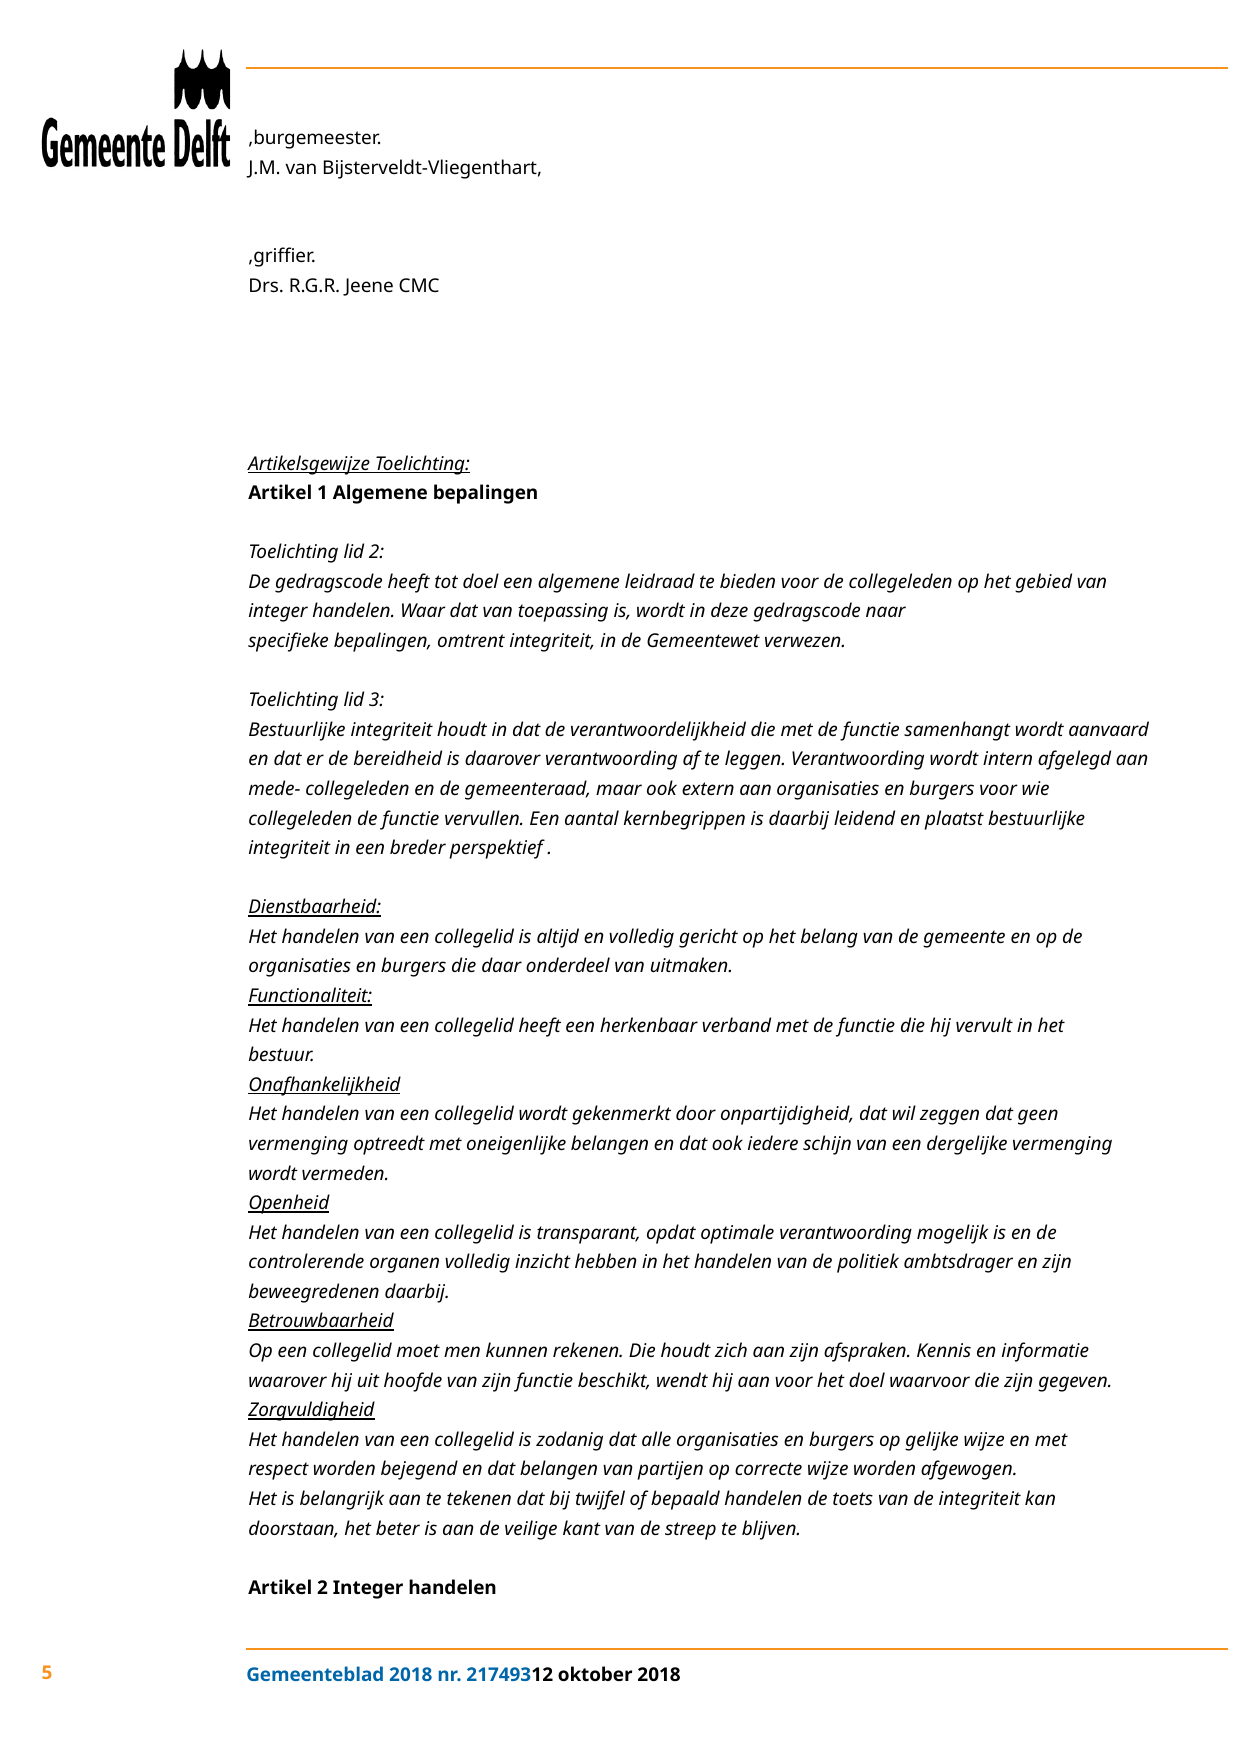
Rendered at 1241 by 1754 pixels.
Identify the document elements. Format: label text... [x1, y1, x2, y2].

text vermenging optreedt met oneigenlijke belangen en dat ook iedere schijn van een dergelijke vermenging [248, 1130, 1152, 1156]
text Op een collegelid moet men kunnen rekenen. Die houdt zich aan zijn afspraken. Kennis en informatie [248, 1337, 1152, 1363]
text specifieke bepalingen, omtrent integriteit, in de Gemeentewet verwezen. [248, 627, 1152, 653]
text Drs. R.G.R. Jeene CMC [248, 272, 1152, 298]
text ,burgemeester. [248, 124, 1152, 150]
text ,griffier. [248, 243, 1152, 268]
text Artikel 2 Integer handelen [248, 1574, 1152, 1600]
text bestuur. [248, 1041, 1152, 1067]
text Artikel 1 Algemene bepalingen [248, 479, 1152, 505]
text J.M. van Bijsterveldt-Vliegenthart, [248, 154, 1152, 180]
text Zorgvuldigheid [248, 1396, 1152, 1422]
text respect worden bejegend en dat belangen van partijen op correcte wijze worden afgewogen. [248, 1456, 1152, 1481]
text beweegredenen daarbij. [248, 1278, 1152, 1304]
text Betrouwbaarheid [248, 1308, 1152, 1333]
text Het handelen van een collegelid wordt gekenmerkt door onpartijdigheid, dat wil zeggen dat geen [248, 1101, 1152, 1126]
text doorstaan, het beter is aan de veilige kant van de streep te blijven. [248, 1515, 1152, 1541]
text Onafhankelijkheid [248, 1071, 1152, 1097]
text organisaties en burgers die daar onderdeel van uitmaken. [248, 953, 1152, 978]
text Toelichting lid 2: [248, 538, 1152, 564]
picture [41, 47, 231, 172]
text wordt vermeden. [248, 1160, 1152, 1186]
text Toelichting lid 3: [248, 686, 1152, 712]
text Het handelen van een collegelid is zodanig dat alle organisaties en burgers op gelijke wijze en met [248, 1426, 1152, 1452]
text Het handelen van een collegelid is transparant, opdat optimale verantwoording mogelijk is en de [248, 1219, 1152, 1245]
text Dienstbaarheid: [248, 893, 1152, 919]
text Artikelsgewijze Toelichting: [248, 450, 1152, 476]
text Openheid [248, 1189, 1152, 1215]
text Het handelen van een collegelid is altijd en volledig gericht op het belang van de gemeente en op de [248, 923, 1152, 949]
text controlerende organen volledig inzicht hebben in het handelen van de politiek ambtsdrager en zijn [248, 1248, 1152, 1274]
text De gedragscode heeft tot doel een algemene leidraad te bieden voor de collegeleden op het gebied van integer handelen. Waar dat van toepassing is, wordt in deze gedragscode naar [248, 568, 1152, 623]
text Het is belangrijk aan te tekenen dat bij twijfel of bepaald handelen de toets van de integriteit kan [248, 1485, 1152, 1511]
text Functionaliteit: [248, 982, 1152, 1008]
text Het handelen van een collegelid heeft een herkenbaar verband met de functie die hij vervult in het [248, 1012, 1152, 1038]
text waarover hij uit hoofde van zijn functie beschikt, wendt hij aan voor het doel waarvoor die zijn gegeven. [248, 1367, 1152, 1393]
text Bestuurlijke integriteit houdt in dat de verantwoordelijkheid die met de functie samenhangt wordt aanvaard en dat er de bereidheid is daarover verantwoording af te leggen. Verantwoording wordt intern afgelegd aan mede- collegeleden en de gemeenteraad, maar ook extern aan organisaties en burgers voor wie collegeleden de functie vervullen. Een aantal kernbegrippen is daarbij leidend en plaatst bestuurlijke integriteit in een breder perspektief . [248, 716, 1152, 860]
